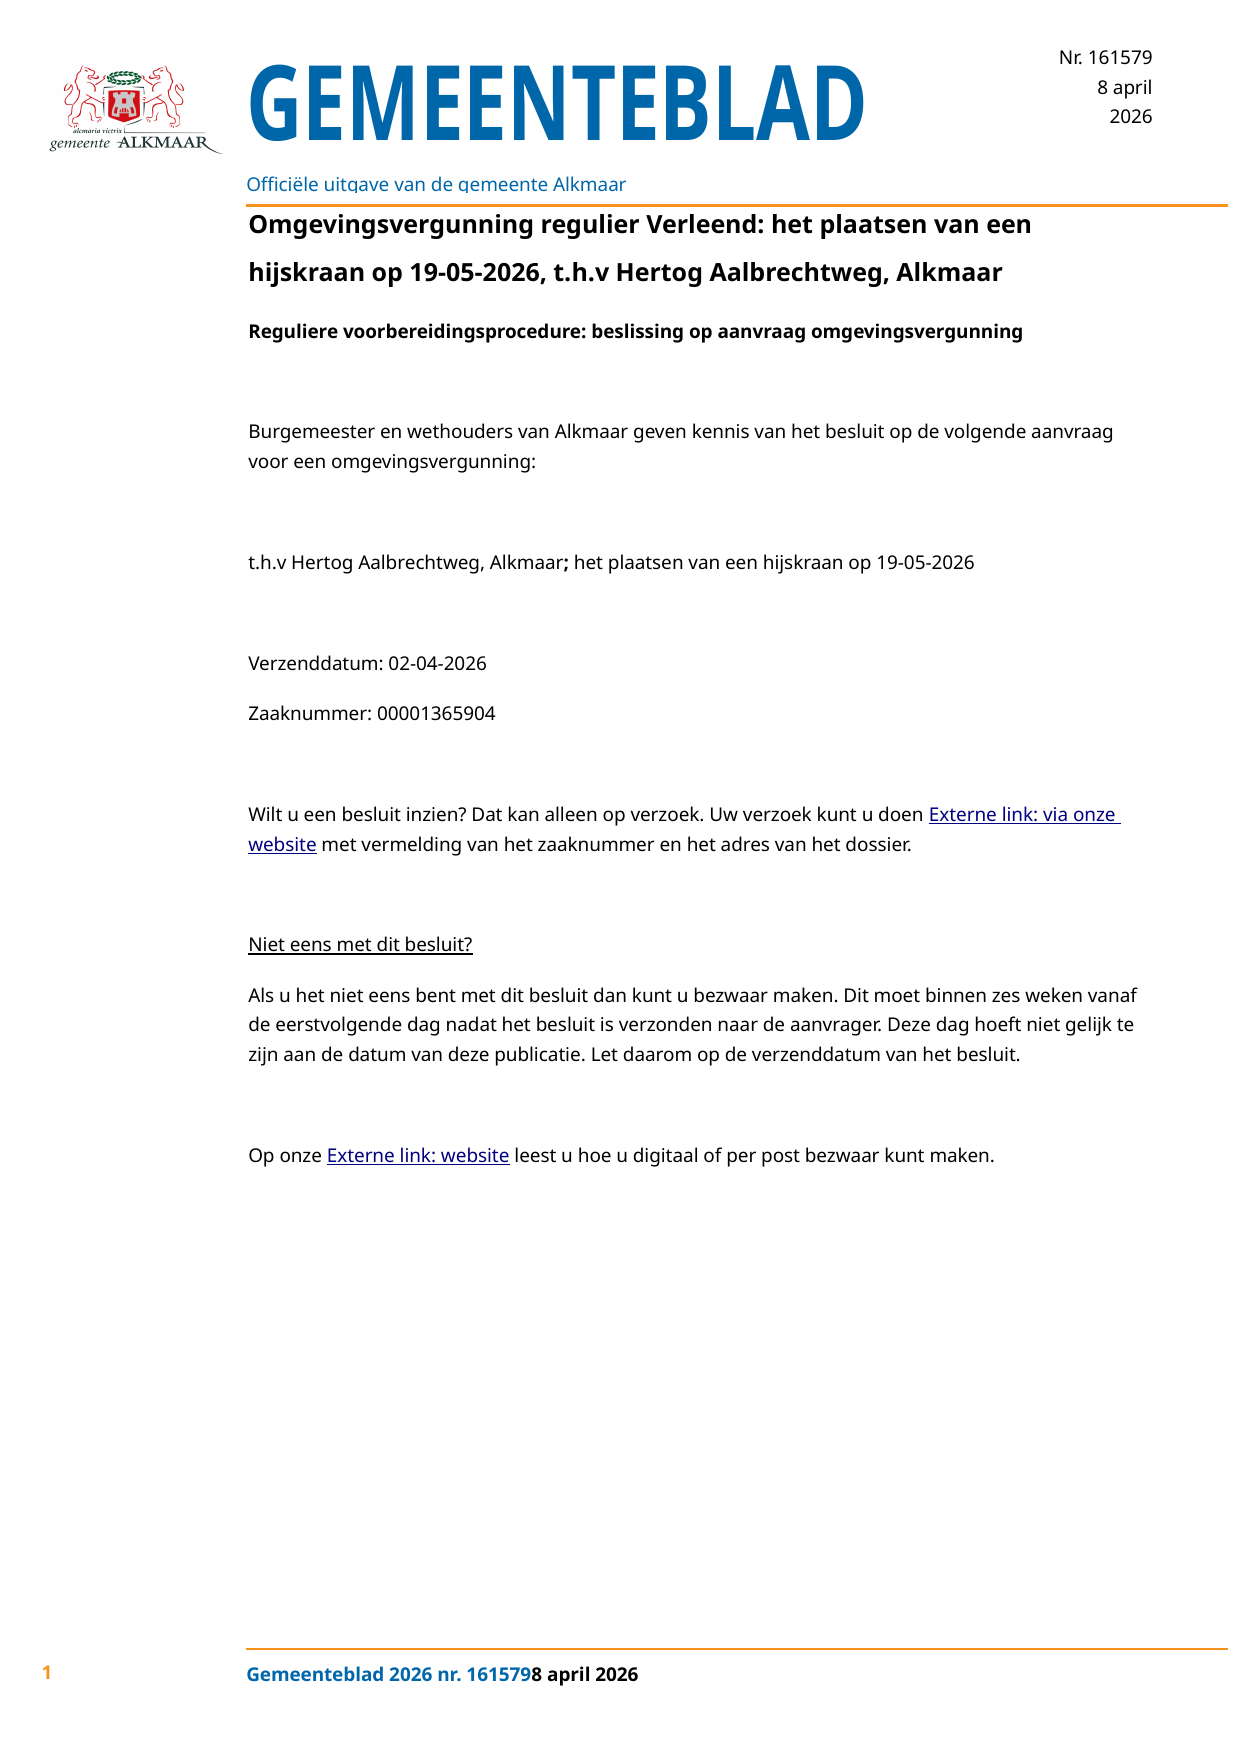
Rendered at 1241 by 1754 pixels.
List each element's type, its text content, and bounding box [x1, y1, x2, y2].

text Op onze Externe link: website leest u hoe u digitaal of per post bezwaar kunt maken. [248, 1142, 1152, 1168]
text Niet eens met dit besluit? [248, 932, 1152, 957]
text t.h.v Hertog Aalbrechtweg, Alkmaar; het plaatsen van een hijskraan op 19-05-2026 [248, 549, 1152, 575]
text Omgevingsvergunning regulier Verleend: het plaatsen van een hijskraan op 19-05-2026, t.h.v Hertog Aalbrechtweg, Alkmaar [248, 207, 1152, 288]
text Reguliere voorbereidingsprocedure: beslissing op aanvraag omgevingsvergunning [248, 318, 1152, 344]
text Als u het niet eens bent met dit besluit dan kunt u bezwaar maken. Dit moet binnen zes weken vanaf de eerstvolgende dag nadat het besluit is verzonden naar de aanvrager. Deze dag hoeft niet gelijk te zijn aan de datum van deze publicatie. Let daarom op de verzenddatum van het besluit. [248, 982, 1152, 1067]
text Wilt u een besluit inzien? Dat kan alleen op verzoek. Uw verzoek kunt u doen Externe link: via onze website met vermelding van het zaaknummer en het adres van het dossier. [248, 801, 1152, 857]
text Verzenddatum: 02-04-2026 [248, 650, 1152, 676]
picture [41, 47, 231, 172]
text Burgemeester en wethouders van Alkmaar geven kennis van het besluit op de volgende aanvraag voor een omgevingsvergunning: [248, 419, 1152, 474]
text Zaaknummer: 00001365904 [248, 700, 1152, 726]
